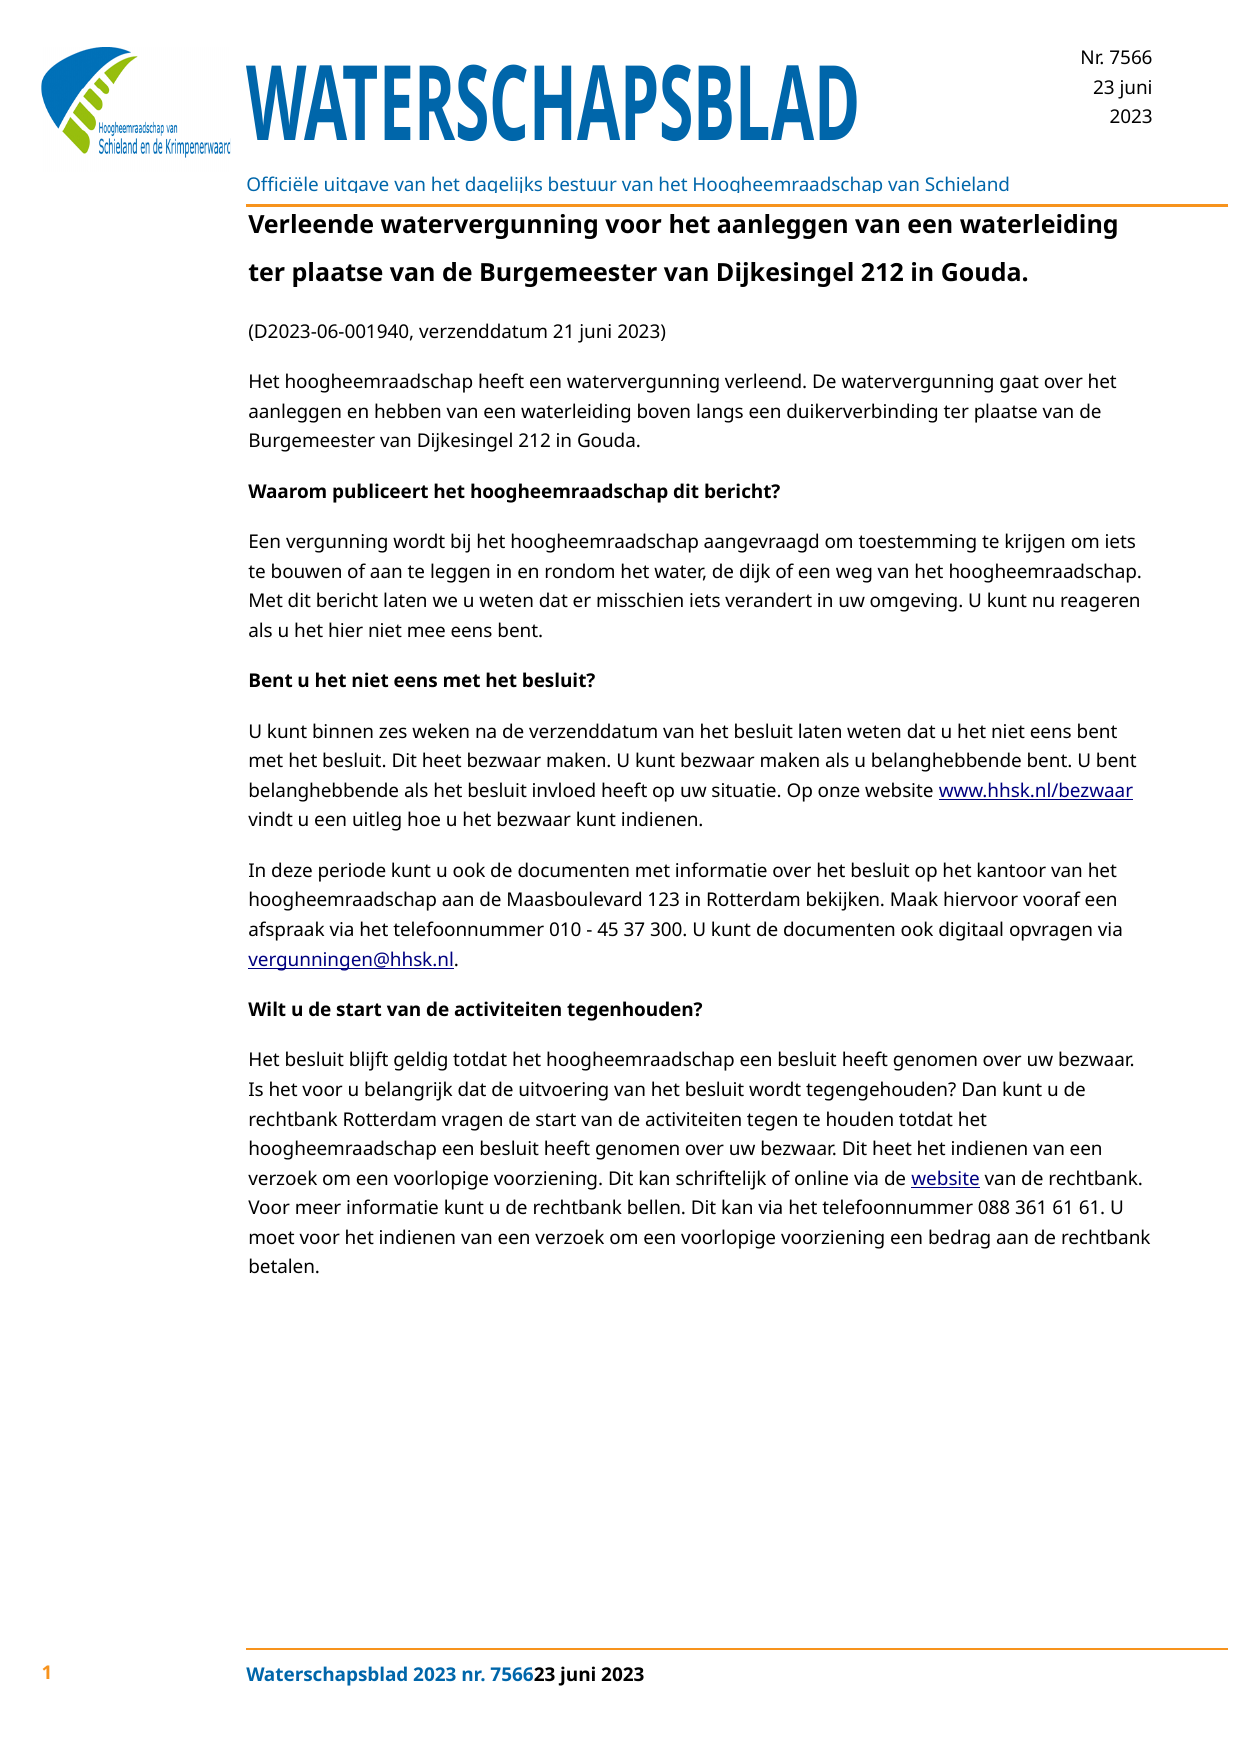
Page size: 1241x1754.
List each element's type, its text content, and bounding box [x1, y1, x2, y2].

text Het besluit blijft geldig totdat het hoogheemraadschap een besluit heeft genomen over uw bezwaar. Is het voor u belangrijk dat de uitvoering van het besluit wordt tegengehouden? Dan kunt u de rechtbank Rotterdam vragen de start van de activiteiten tegen te houden totdat het hoogheemraadschap een besluit heeft genomen over uw bezwaar. Dit heet het indienen van een verzoek om een voorlopige voorziening. Dit kan schriftelijk of online via de website van de rechtbank. Voor meer informatie kunt u de rechtbank bellen. Dit kan via het telefoonnummer 088 361 61 61. U moet voor het indienen van een verzoek om een voorlopige voorziening een bedrag aan de rechtbank betalen. [248, 1047, 1152, 1279]
text U kunt binnen zes weken na de verzenddatum van het besluit laten weten dat u het niet eens bent met het besluit. Dit heet bezwaar maken. U kunt bezwaar maken als u belanghebbende bent. U bent belanghebbende als het besluit invloed heeft op uw situatie. Op onze website www.hhsk.nl/bezwaar vindt u een uitleg hoe u het bezwaar kunt indienen. [248, 718, 1152, 832]
text Waarom publiceert het hoogheemraadschap dit bericht? [248, 478, 1152, 504]
text In deze periode kunt u ook de documenten met informatie over het besluit op het kantoor van het hoogheemraadschap aan de Maasboulevard 123 in Rotterdam bekijken. Maak hiervoor vooraf een afspraak via het telefoonnummer 010 - 45 37 300. U kunt de documenten ook digitaal opvragen via vergunningen@hhsk.nl. [248, 857, 1152, 972]
text (D2023-06-001940, verzenddatum 21 juni 2023) [248, 318, 1152, 344]
text Bent u het niet eens met het besluit? [248, 667, 1152, 693]
text Het hoogheemraadschap heeft een watervergunning verleend. De watervergunning gaat over het aanleggen en hebben van een waterleiding boven langs een duikerverbinding ter plaatse van de Burgemeester van Dijkesingel 212 in Gouda. [248, 368, 1152, 453]
text Verleende watervergunning voor het aanleggen van een waterleiding ter plaatse van de Burgemeester van Dijkesingel 212 in Gouda. [248, 207, 1152, 288]
text Wilt u de start van de activiteiten tegenhouden? [248, 996, 1152, 1022]
text Een vergunning wordt bij het hoogheemraadschap aangevraagd om toestemming te krijgen om iets te bouwen of aan te leggen in en rondom het water, de dijk of een weg van het hoogheemraadschap. Met dit bericht laten we u weten dat er misschien iets verandert in uw omgeving. U kunt nu reageren als u het hier niet mee eens bent. [248, 528, 1152, 643]
picture [41, 47, 231, 172]
